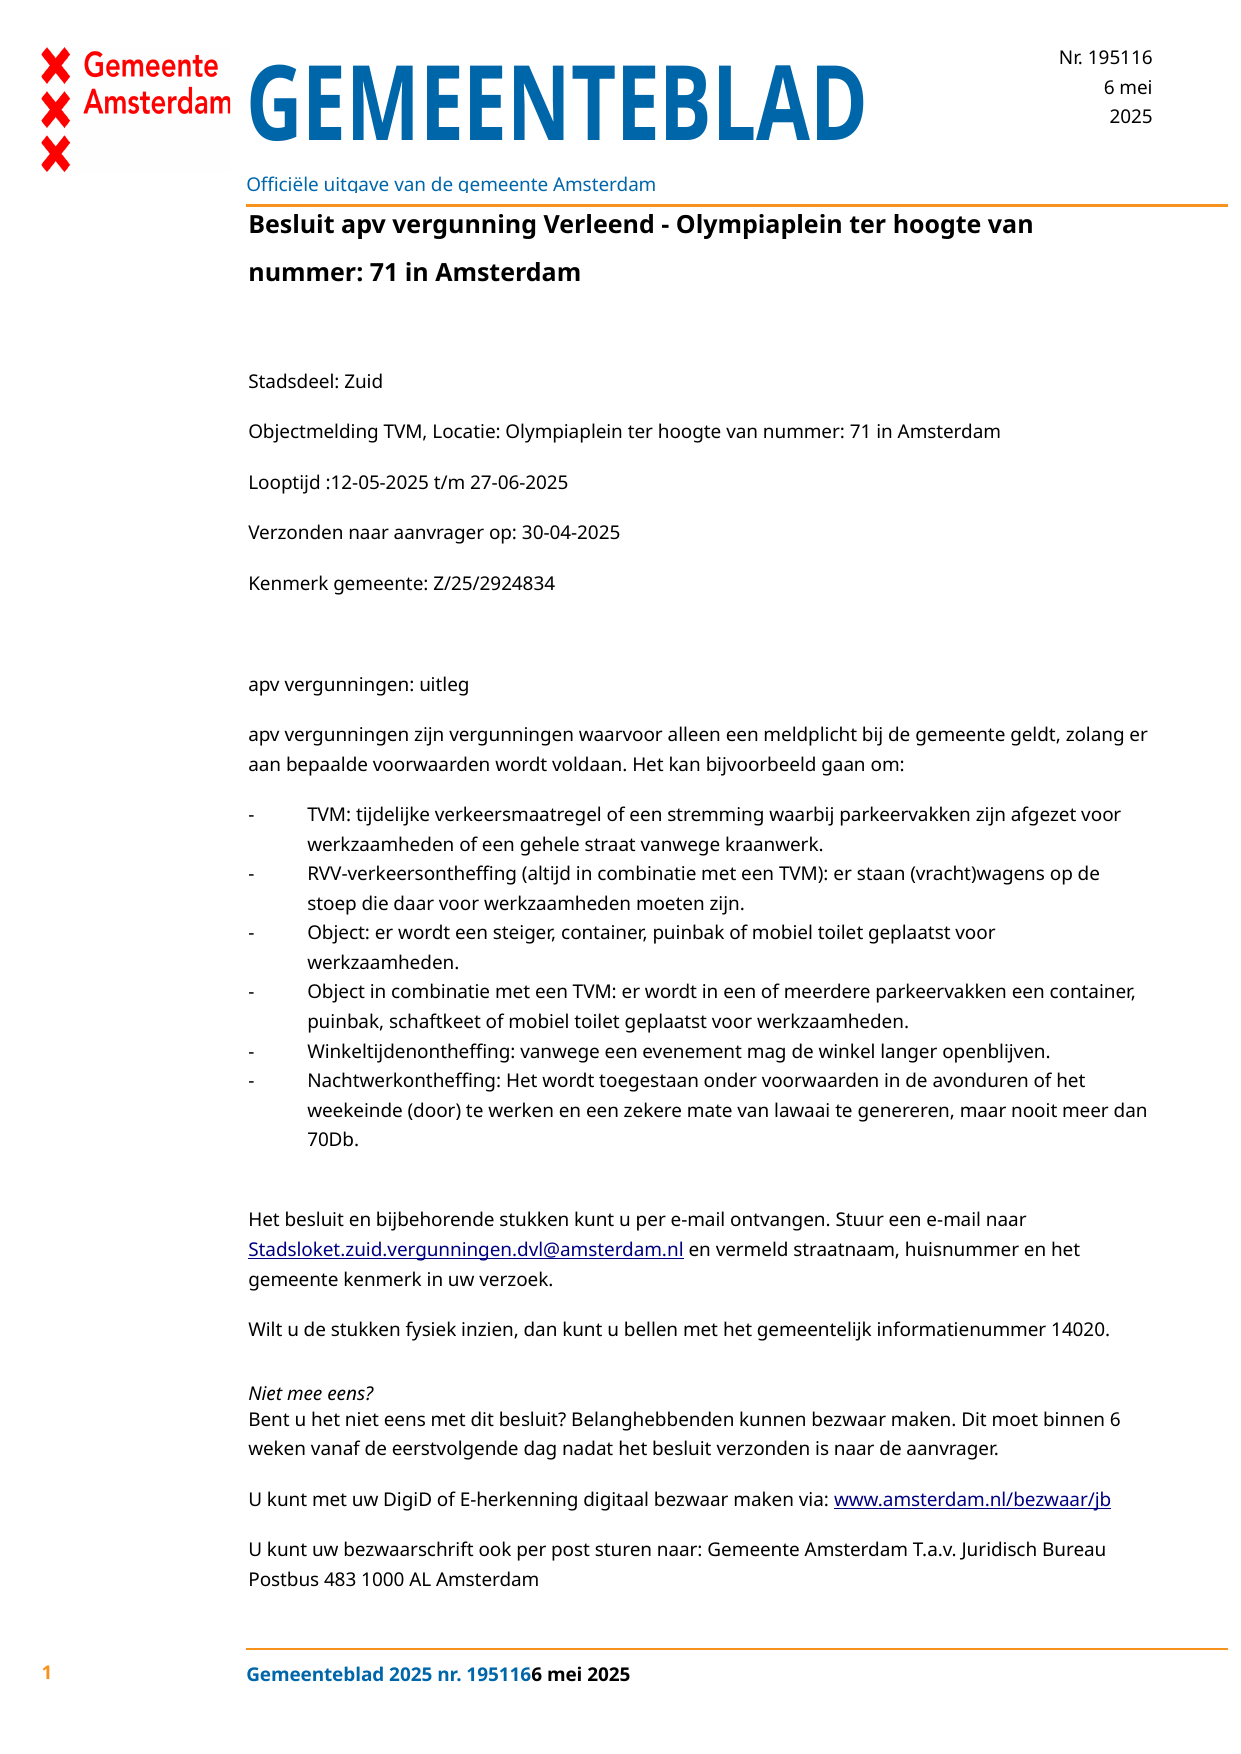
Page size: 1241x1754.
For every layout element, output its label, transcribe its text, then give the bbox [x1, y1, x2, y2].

text Objectmelding TVM, Locatie: Olympiaplein ter hoogte van nummer: 71 in Amsterdam [248, 419, 1152, 444]
text Het besluit en bijbehorende stukken kunt u per e-mail ontvangen. Stuur een e-mail naar Stadsloket.zuid.vergunningen.dvl@amsterdam.nl en vermeld straatnaam, huisnummer en het gemeente kenmerk in uw verzoek. [248, 1207, 1152, 1292]
text Looptijd :12-05-2025 t/m 27-06-2025 [248, 469, 1152, 495]
list Object in combinatie met een TVM: er wordt in een of meerdere parkeervakken een container, puinbak, schaftkeet of mobiel toilet geplaatst voor werkzaamheden. [248, 979, 1152, 1034]
text Niet mee eens? [248, 1380, 1152, 1406]
text Bent u het niet eens met dit besluit? Belanghebbenden kunnen bezwaar maken. Dit moet binnen 6 weken vanaf de eerstvolgende dag nadat het besluit verzonden is naar de aanvrager. [248, 1406, 1152, 1461]
list RVV-verkeersontheffing (altijd in combinatie met een TVM): er staan (vracht)wagens op de stoep die daar voor werkzaamheden moeten zijn. [248, 860, 1152, 916]
picture [41, 47, 231, 172]
text Kenmerk gemeente: Z/25/2924834 [248, 570, 1152, 596]
text Besluit apv vergunning Verleend - Olympiaplein ter hoogte van nummer: 71 in Amsterdam [248, 207, 1152, 288]
text Verzonden naar aanvrager op: 30-04-2025 [248, 519, 1152, 545]
text apv vergunningen: uitleg [248, 671, 1152, 697]
text Wilt u de stukken fysiek inzien, dan kunt u bellen met het gemeentelijk informatienummer 14020. [248, 1316, 1152, 1342]
list TVM: tijdelijke verkeersmaatregel of een stremming waarbij parkeervakken zijn afgezet voor werkzaamheden of een gehele straat vanwege kraanwerk. [248, 801, 1152, 857]
text U kunt uw bezwaarschrift ook per post sturen naar: Gemeente Amsterdam T.a.v. Juridisch Bureau Postbus 483 1000 AL Amsterdam [248, 1536, 1152, 1592]
list Winkeltijdenontheffing: vanwege een evenement mag de winkel langer openblijven. [248, 1038, 1152, 1064]
list Object: er wordt een steiger, container, puinbak of mobiel toilet geplaatst voor werkzaamheden. [248, 919, 1152, 975]
text Stadsdeel: Zuid [248, 368, 1152, 394]
text U kunt met uw DigiD of E-herkenning digitaal bezwaar maken via: www.amsterdam.nl/bezwaar/jb [248, 1486, 1152, 1512]
text apv vergunningen zijn vergunningen waarvoor alleen een meldplicht bij de gemeente geldt, zolang er aan bepaalde voorwaarden wordt voldaan. Het kan bijvoorbeeld gaan om: [248, 721, 1152, 777]
list Nachtwerkontheffing: Het wordt toegestaan onder voorwaarden in de avonduren of het weekeinde (door) te werken en een zekere mate van lawaai te genereren, maar nooit meer dan 70Db. [248, 1067, 1152, 1152]
